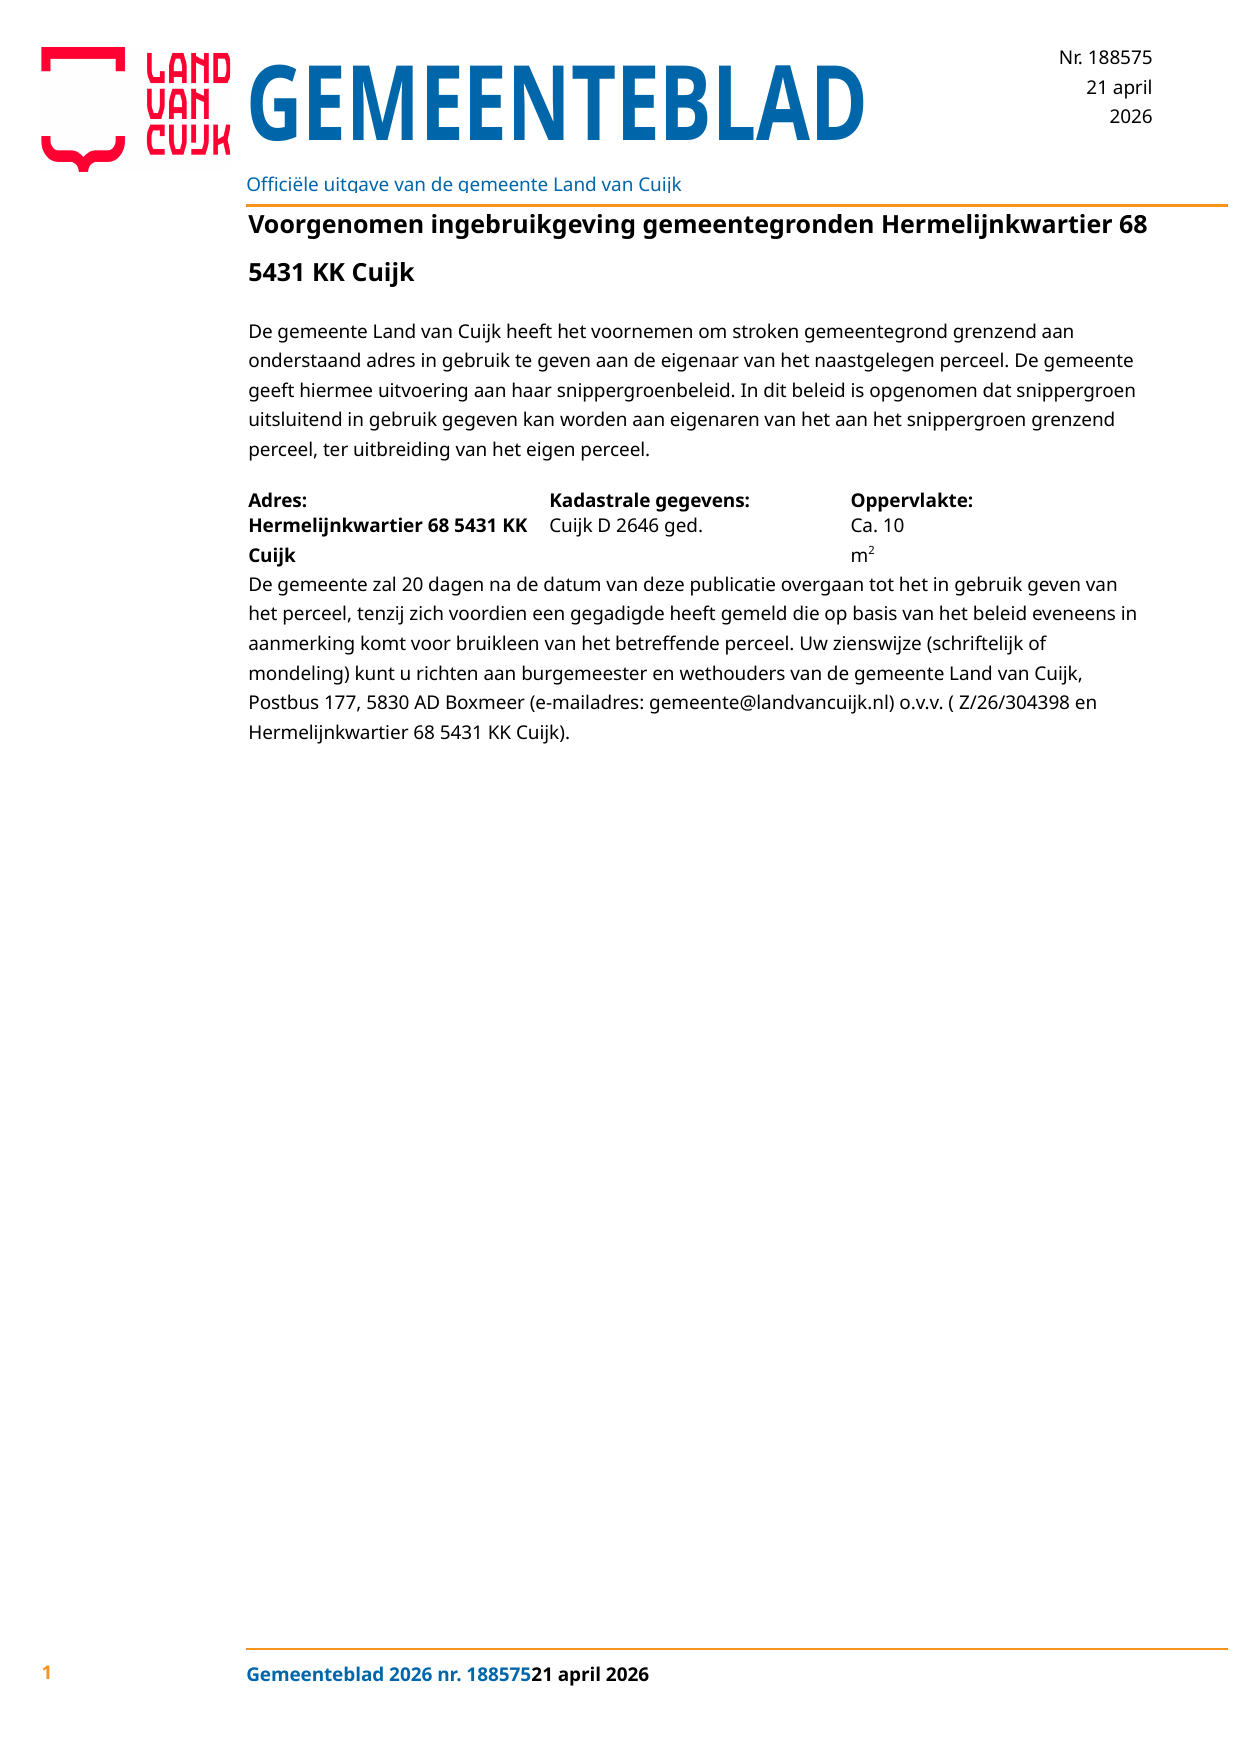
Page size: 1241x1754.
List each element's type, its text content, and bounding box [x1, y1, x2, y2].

text De gemeente zal 20 dagen na de datum van deze publicatie overgaan tot het in gebruik geven van het perceel, tenzij zich voordien een gegadigde heeft gemeld die op basis van het beleid eveneens in aanmerking komt voor bruikleen van het betreffende perceel. Uw zienswijze (schriftelijk of mondeling) kunt u richten aan burgemeester en wethouders van de gemeente Land van Cuijk, Postbus 177, 5830 AD Boxmeer (e-mailadres: gemeente@landvancuijk.nl) o.v.v. ( Z/26/304398 en Hermelijnkwartier 68 5431 KK Cuijk). [248, 571, 1152, 745]
table_cell Cuijk D 2646 ged. [549, 513, 850, 568]
table_cell Ca. 10 m2 [850, 513, 1152, 568]
table_header Oppervlakte: [850, 487, 1152, 512]
table_header Kadastrale gegevens: [549, 487, 850, 512]
table_header Adres: [248, 487, 549, 512]
text Voorgenomen ingebruikgeving gemeentegronden Hermelijnkwartier 68 5431 KK Cuijk [248, 207, 1152, 288]
text De gemeente Land van Cuijk heeft het voornemen om stroken gemeentegrond grenzend aan onderstaand adres in gebruik te geven aan de eigenaar van het naastgelegen perceel. De gemeente geeft hiermee uitvoering aan haar snippergroenbeleid. In dit beleid is opgenomen dat snippergroen uitsluitend in gebruik gegeven kan worden aan eigenaren van het aan het snippergroen grenzend perceel, ter uitbreiding van het eigen perceel. [248, 318, 1152, 462]
table_cell Hermelijnkwartier 68 5431 KK Cuijk [248, 513, 549, 568]
picture [41, 47, 231, 172]
